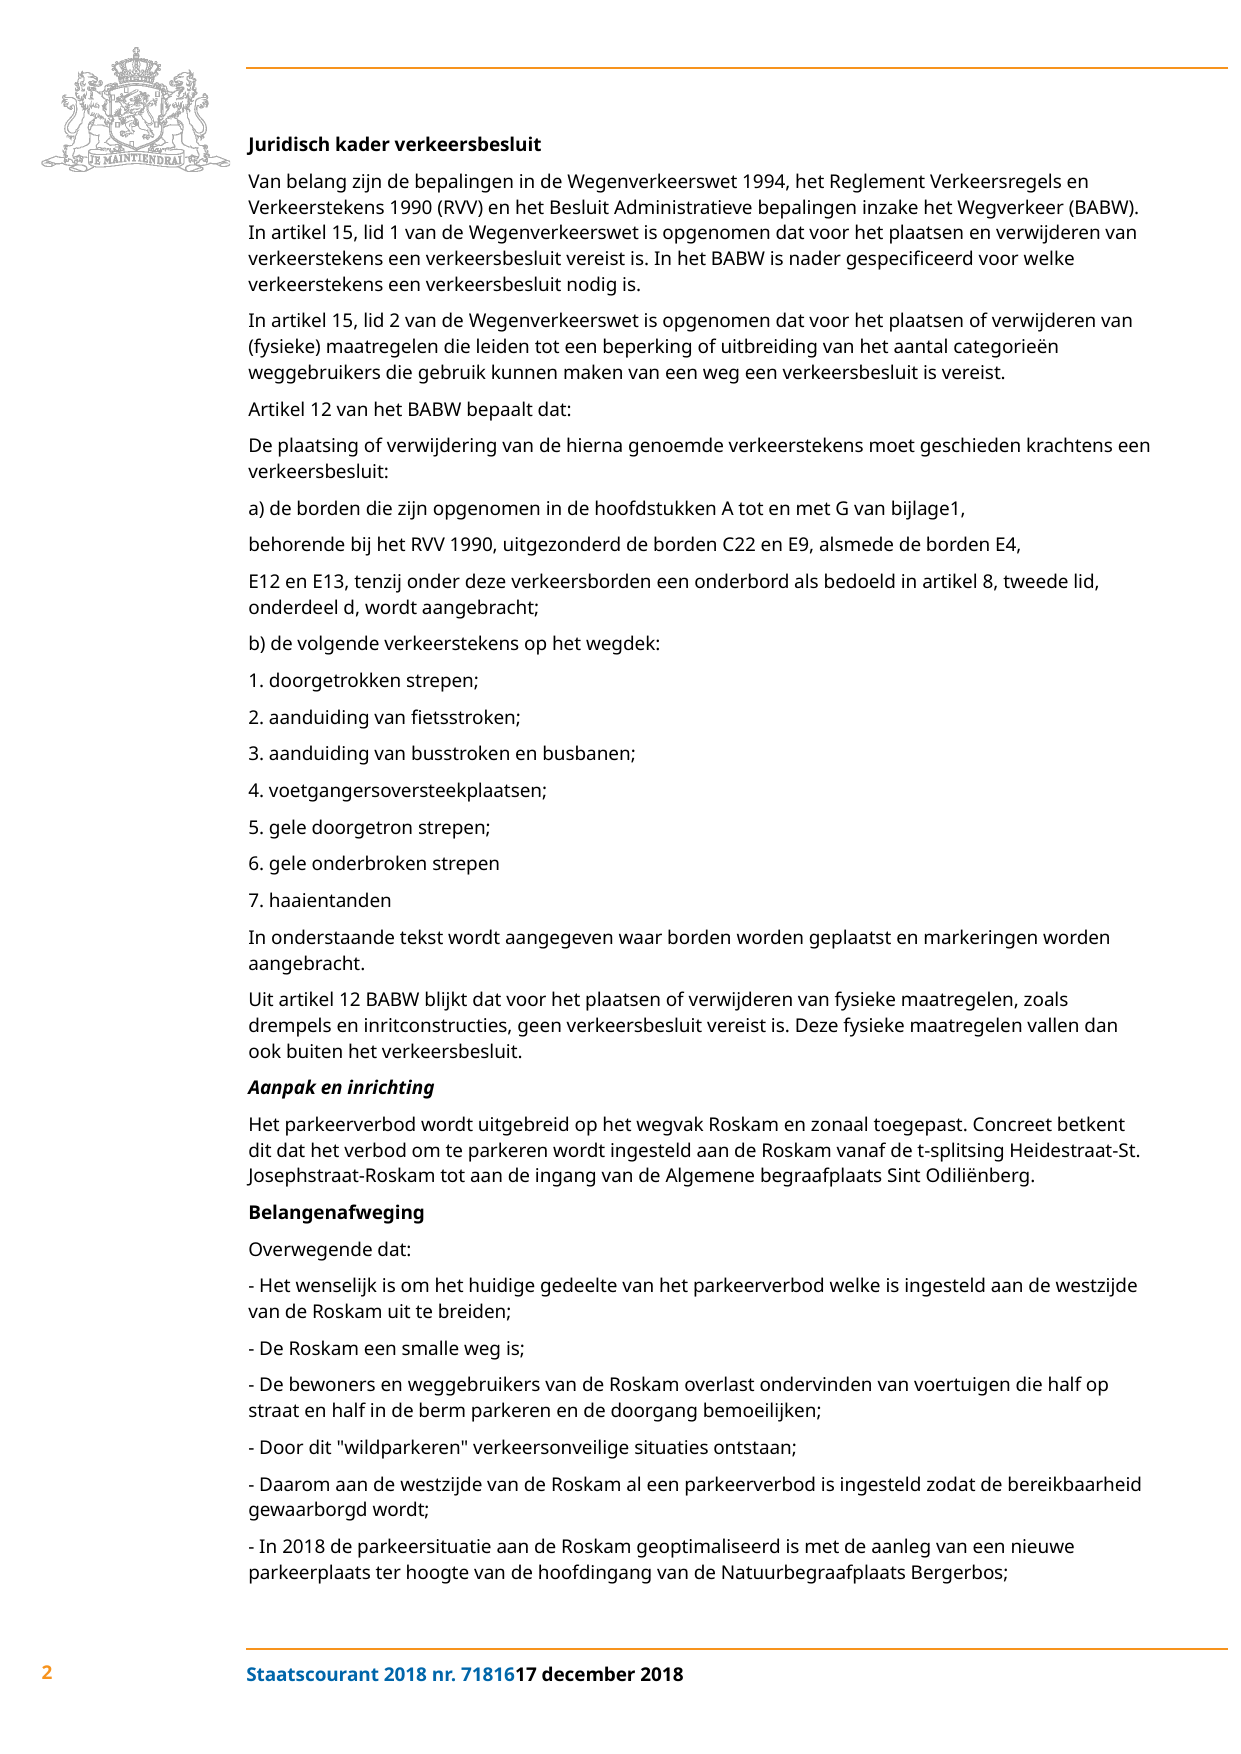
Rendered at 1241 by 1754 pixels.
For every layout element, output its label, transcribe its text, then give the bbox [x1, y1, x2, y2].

text Juridisch kader verkeersbesluit [248, 131, 1152, 157]
text Artikel 12 van het BABW bepaalt dat: [248, 396, 1152, 422]
text De plaatsing of verwijdering van de hierna genoemde verkeerstekens moet geschieden krachtens een verkeersbesluit: [248, 432, 1152, 484]
picture [41, 47, 231, 172]
text - De Roskam een smalle weg is; [248, 1335, 1152, 1361]
text Belangenafweging [248, 1199, 1152, 1225]
text behorende bij het RVV 1990, uitgezonderd de borden C22 en E9, alsmede de borden E4, [248, 532, 1152, 557]
text Aanpak en inrichting [248, 1074, 1152, 1100]
text E12 en E13, tenzij onder deze verkeersborden een onderbord als bedoeld in artikel 8, tweede lid, onderdeel d, wordt aangebracht; [248, 568, 1152, 620]
text In onderstaande tekst wordt aangegeven waar borden worden geplaatst en markeringen worden aangebracht. [248, 924, 1152, 975]
text Overwegende dat: [248, 1236, 1152, 1262]
text - Daarom aan de westzijde van de Roskam al een parkeerverbod is ingesteld zodat de bereikbaarheid gewaarborgd wordt; [248, 1471, 1152, 1522]
text Het parkeerverbod wordt uitgebreid op het wegvak Roskam en zonaal toegepast. Concreet betkent dit dat het verbod om te parkeren wordt ingesteld aan de Roskam vanaf de t-splitsing Heidestraat-St. Josephstraat-Roskam tot aan de ingang van de Algemene begraafplaats Sint Odiliënberg. [248, 1111, 1152, 1188]
text 5. gele doorgetron strepen; [248, 814, 1152, 840]
text a) de borden die zijn opgenomen in de hoofdstukken A tot en met G van bijlage1, [248, 495, 1152, 521]
text In artikel 15, lid 2 van de Wegenverkeerswet is opgenomen dat voor het plaatsen of verwijderen van (fysieke) maatregelen die leiden tot een beperking of uitbreiding van het aantal categorieën weggebruikers die gebruik kunnen maken van een weg een verkeersbesluit is vereist. [248, 308, 1152, 385]
text 6. gele onderbroken strepen [248, 851, 1152, 876]
text - In 2018 de parkeersituatie aan de Roskam geoptimaliseerd is met de aanleg van een nieuwe parkeerplaats ter hoogte van de hoofdingang van de Natuurbegraafplaats Bergerbos; [248, 1533, 1152, 1584]
text 4. voetgangersoversteekplaatsen; [248, 777, 1152, 803]
text 7. haaientanden [248, 887, 1152, 913]
text - Door dit "wildparkeren" verkeersonveilige situaties ontstaan; [248, 1434, 1152, 1460]
text - De bewoners en weggebruikers van de Roskam overlast ondervinden van voertuigen die half op straat en half in de berm parkeren en de doorgang bemoeilijken; [248, 1372, 1152, 1423]
text Van belang zijn de bepalingen in de Wegenverkeerswet 1994, het Reglement Verkeersregels en Verkeerstekens 1990 (RVV) en het Besluit Administratieve bepalingen inzake het Wegverkeer (BABW). In artikel 15, lid 1 van de Wegenverkeerswet is opgenomen dat voor het plaatsen en verwijderen van verkeerstekens een verkeersbesluit vereist is. In het BABW is nader gespecificeerd voor welke verkeerstekens een verkeersbesluit nodig is. [248, 168, 1152, 297]
text - Het wenselijk is om het huidige gedeelte van het parkeerverbod welke is ingesteld aan de westzijde van de Roskam uit te breiden; [248, 1273, 1152, 1324]
text b) de volgende verkeerstekens op het wegdek: [248, 631, 1152, 656]
text 3. aanduiding van busstroken en busbanen; [248, 741, 1152, 766]
text 1. doorgetrokken strepen; [248, 667, 1152, 693]
text 2. aanduiding van fietsstroken; [248, 704, 1152, 730]
text Uit artikel 12 BABW blijkt dat voor het plaatsen of verwijderen van fysieke maatregelen, zoals drempels en inritconstructies, geen verkeersbesluit vereist is. Deze fysieke maatregelen vallen dan ook buiten het verkeersbesluit. [248, 986, 1152, 1063]
